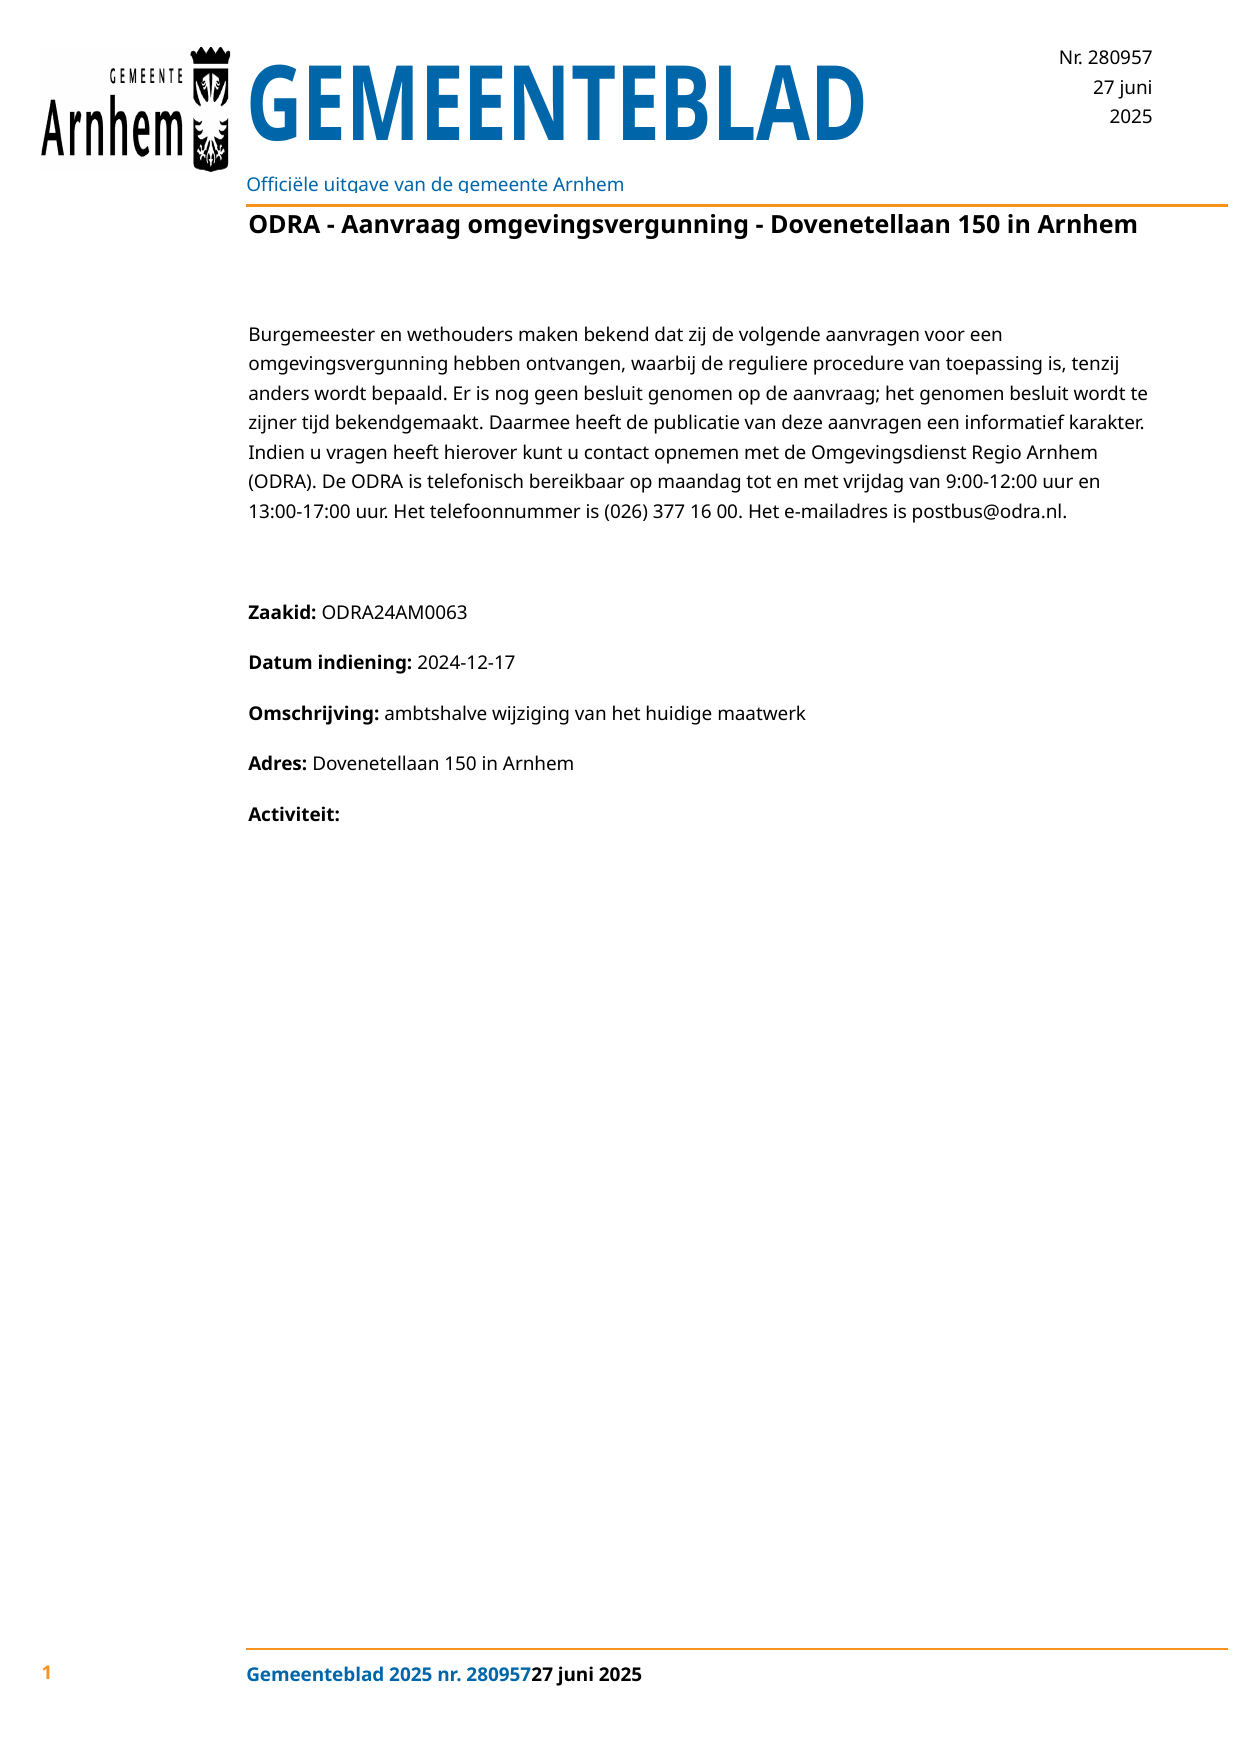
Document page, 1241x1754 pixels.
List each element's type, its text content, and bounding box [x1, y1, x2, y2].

text Burgemeester en wethouders maken bekend dat zij de volgende aanvragen voor een omgevingsvergunning hebben ontvangen, waarbij de reguliere procedure van toepassing is, tenzij anders wordt bepaald. Er is nog geen besluit genomen op de aanvraag; het genomen besluit wordt te zijner tijd bekendgemaakt. Daarmee heeft de publicatie van deze aanvragen een informatief karakter. Indien u vragen heeft hierover kunt u contact opnemen met de Omgevingsdienst Regio Arnhem (ODRA). De ODRA is telefonisch bereikbaar op maandag tot en met vrijdag van 9:00-12:00 uur en 13:00-17:00 uur. Het telefoonnummer is (026) 377 16 00. Het e-mailadres is postbus@odra.nl. [248, 321, 1152, 524]
text Omschrijving: ambtshalve wijziging van het huidige maatwerk [248, 700, 1152, 726]
text Datum indiening: 2024-12-17 [248, 649, 1152, 675]
picture [41, 47, 231, 172]
text Adres: Dovenetellaan 150 in Arnhem [248, 750, 1152, 776]
text ODRA - Aanvraag omgevingsvergunning - Dovenetellaan 150 in Arnhem [248, 207, 1152, 241]
text Activiteit: [248, 801, 1152, 826]
text Zaakid: ODRA24AM0063 [248, 599, 1152, 625]
